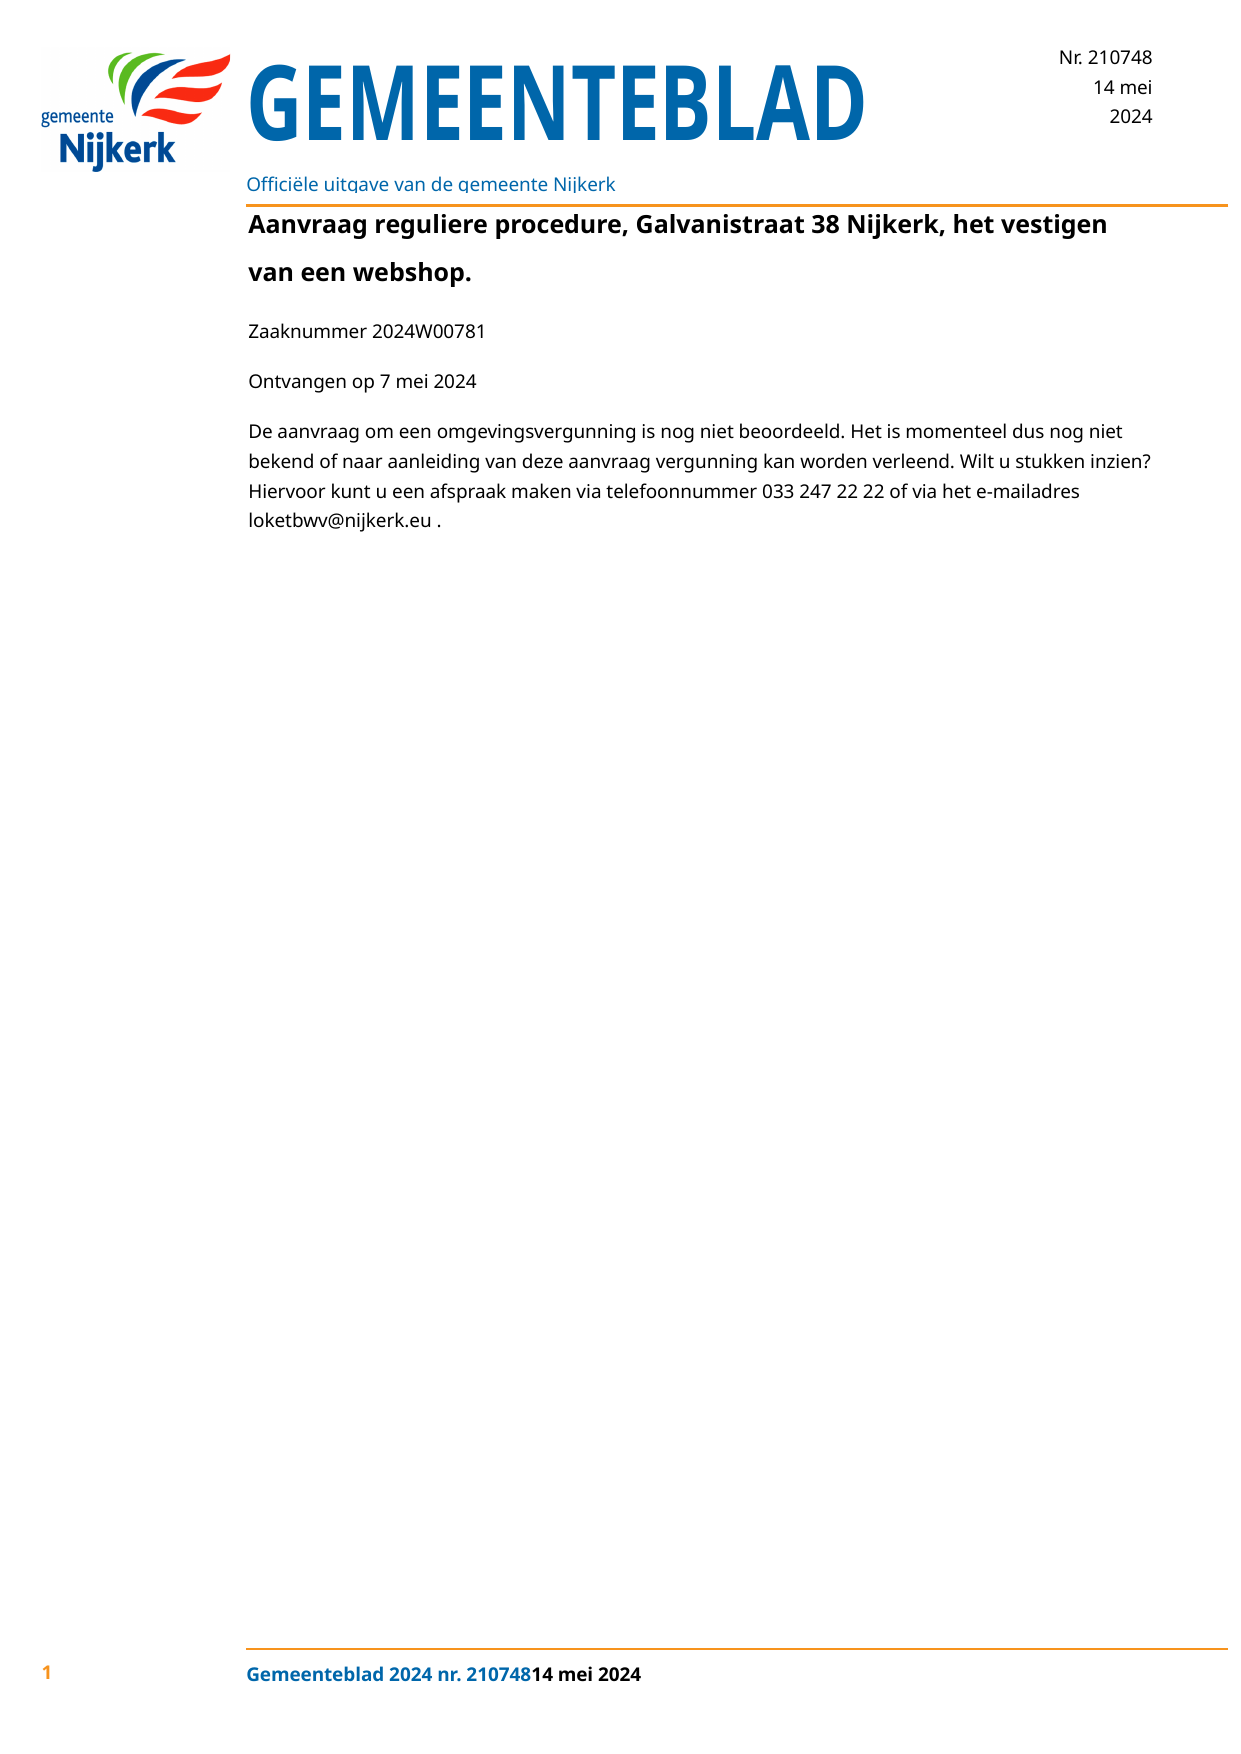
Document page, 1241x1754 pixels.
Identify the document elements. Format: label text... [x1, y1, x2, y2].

picture [41, 47, 231, 172]
text Ontvangen op 7 mei 2024 [248, 368, 1152, 394]
text Aanvraag reguliere procedure, Galvanistraat 38 Nijkerk, het vestigen van een webshop. [248, 207, 1152, 288]
text De aanvraag om een omgevingsvergunning is nog niet beoordeeld. Het is momenteel dus nog niet bekend of naar aanleiding van deze aanvraag vergunning kan worden verleend. Wilt u stukken inzien? Hiervoor kunt u een afspraak maken via telefoonnummer 033 247 22 22 of via het e-mailadres loketbwv@nijkerk.eu . [248, 419, 1152, 533]
text Zaaknummer 2024W00781 [248, 318, 1152, 344]
